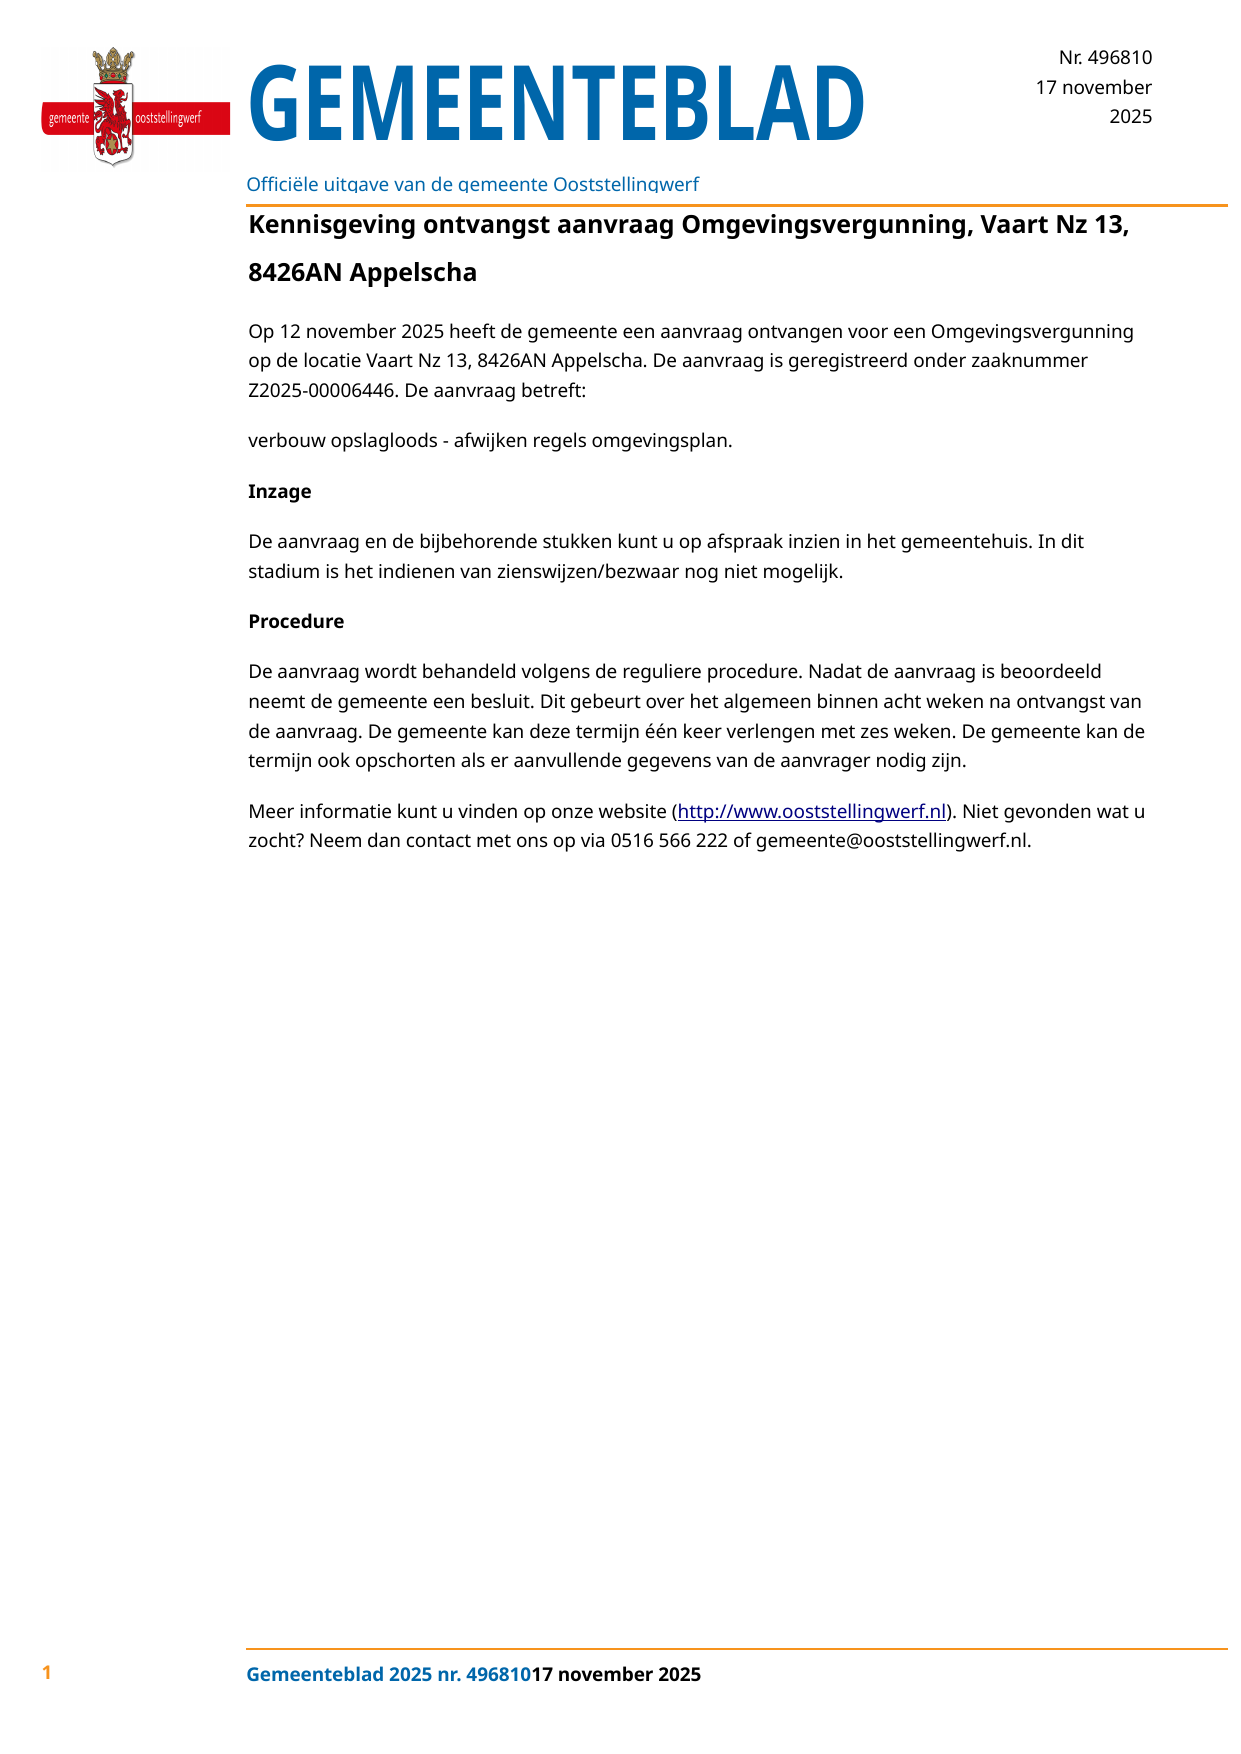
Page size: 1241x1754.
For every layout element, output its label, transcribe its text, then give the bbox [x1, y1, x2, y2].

text De aanvraag en de bijbehorende stukken kunt u op afspraak inzien in het gemeentehuis. In dit stadium is het indienen van zienswijzen/bezwaar nog niet mogelijk. [248, 528, 1152, 584]
text Meer informatie kunt u vinden op onze website (http://www.ooststellingwerf.nl). Niet gevonden wat u zocht? Neem dan contact met ons op via 0516 566 222 of gemeente@ooststellingwerf.nl. [248, 798, 1152, 853]
picture [41, 47, 231, 172]
text verbouw opslagloods - afwijken regels omgevingsplan. [248, 427, 1152, 453]
text Kennisgeving ontvangst aanvraag Omgevingsvergunning, Vaart Nz 13, 8426AN Appelscha [248, 207, 1152, 288]
text Inzage [248, 478, 1152, 504]
text Procedure [248, 608, 1152, 634]
text Op 12 november 2025 heeft de gemeente een aanvraag ontvangen voor een Omgevingsvergunning op de locatie Vaart Nz 13, 8426AN Appelscha. De aanvraag is geregistreerd onder zaaknummer Z2025-00006446. De aanvraag betreft: [248, 318, 1152, 403]
text De aanvraag wordt behandeld volgens de reguliere procedure. Nadat de aanvraag is beoordeeld neemt de gemeente een besluit. Dit gebeurt over het algemeen binnen acht weken na ontvangst van de aanvraag. De gemeente kan deze termijn één keer verlengen met zes weken. De gemeente kan de termijn ook opschorten als er aanvullende gegevens van de aanvrager nodig zijn. [248, 659, 1152, 773]
